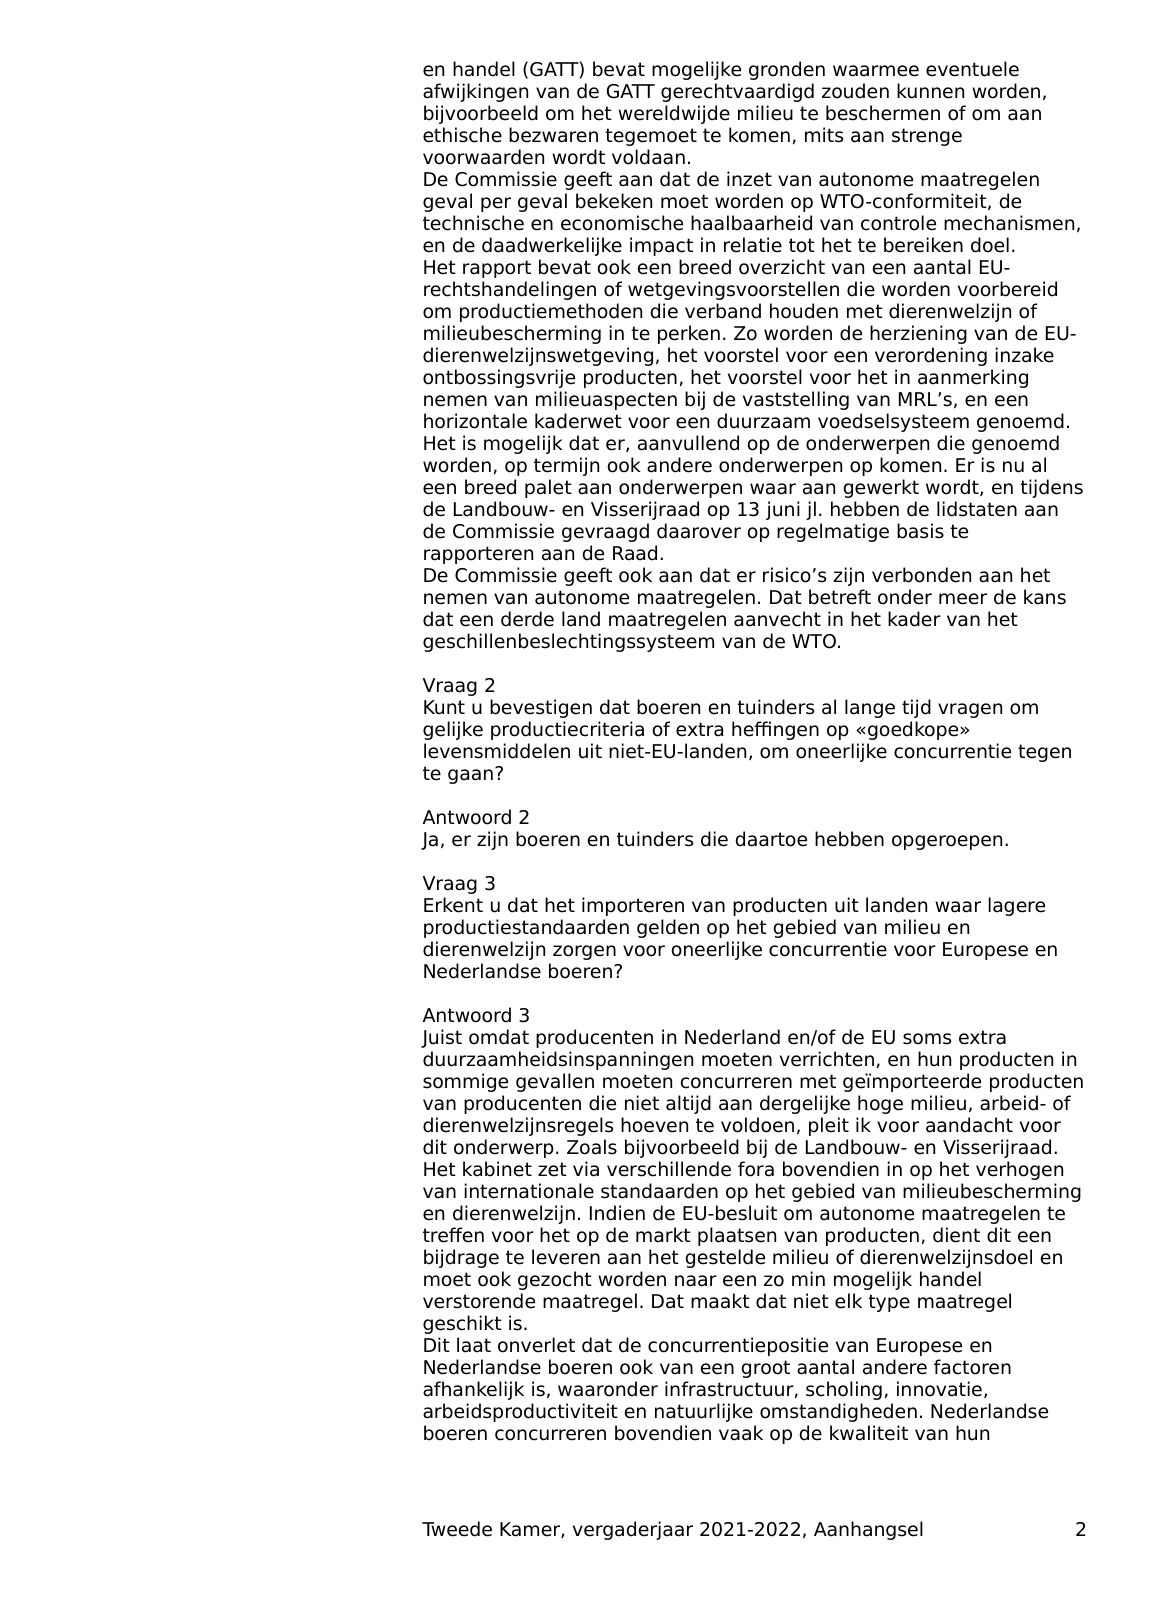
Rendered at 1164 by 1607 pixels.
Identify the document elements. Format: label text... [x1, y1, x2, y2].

text Juist omdat producenten in Nederland en/of de EU soms extra duurzaamheidsinspanningen moeten verrichten, en hun producten in sommige gevallen moeten concurreren met geïmporteerde producten van producenten die niet altijd aan dergelijke hoge milieu, arbeid- of dierenwelzijnsregels hoeven te voldoen, pleit ik voor aandacht voor dit onderwerp. Zoals bijvoorbeeld bij de Landbouw- en Visserijraad. Het kabinet zet via verschillende fora bovendien in op het verhogen van internationale standaarden op het gebied van milieubescherming en dierenwelzijn. Indien de EU-besluit om autonome maatregelen te treffen voor het op de markt plaatsen van producten, dient dit een bijdrage te leveren aan het gestelde milieu of dierenwelzijnsdoel en moet ook gezocht worden naar een zo min mogelijk handel verstorende maatregel. Dat maakt dat niet elk type maatregel geschikt is. [422, 1027, 1087, 1335]
text Dit laat onverlet dat de concurrentiepositie van Europese en Nederlandse boeren ook van een groot aantal andere factoren afhankelijk is, waaronder infrastructuur, scholing, innovatie, arbeidsproductiviteit en natuurlijke omstandigheden. Nederlandse boeren concurreren bovendien vaak op de kwaliteit van hun [422, 1335, 1087, 1444]
text en handel (GATT) bevat mogelijke gronden waarmee eventuele afwijkingen van de GATT gerechtvaardigd zouden kunnen worden, bijvoorbeeld om het wereldwijde milieu te beschermen of om aan ethische bezwaren tegemoet te komen, mits aan strenge voorwaarden wordt voldaan. [422, 59, 1087, 169]
text Vraag 2 [422, 675, 1087, 697]
text Antwoord 2 [422, 807, 1087, 829]
text Antwoord 3 [422, 1005, 1087, 1027]
text Ja, er zijn boeren en tuinders die daartoe hebben opgeroepen. [422, 829, 1087, 851]
text De Commissie geeft ook aan dat er risico’s zijn verbonden aan het nemen van autonome maatregelen. Dat betreft onder meer de kans dat een derde land maatregelen aanvecht in het kader van het geschillenbeslechtingssysteem van de WTO. [422, 564, 1087, 652]
text Erkent u dat het importeren van producten uit landen waar lagere productiestandaarden gelden op het gebied van milieu en dierenwelzijn zorgen voor oneerlijke concurrentie voor Europese en Nederlandse boeren? [422, 895, 1087, 983]
text Vraag 3 [422, 873, 1087, 895]
text Het rapport bevat ook een breed overzicht van een aantal EU-rechtshandelingen of wetgevingsvoorstellen die worden voorbereid om productiemethoden die verband houden met dierenwelzijn of milieubescherming in te perken. Zo worden de herziening van de EU-dierenwelzijnswetgeving, het voorstel voor een verordening inzake ontbossingsvrije producten, het voorstel voor het in aanmerking nemen van milieuaspecten bij de vaststelling van MRL’s, en een horizontale kaderwet voor een duurzaam voedselsysteem genoemd. Het is mogelijk dat er, aanvullend op de onderwerpen die genoemd worden, op termijn ook andere onderwerpen op komen. Er is nu al een breed palet aan onderwerpen waar aan gewerkt wordt, en tijdens de Landbouw- en Visserijraad op 13 juni jl. hebben de lidstaten aan de Commissie gevraagd daarover op regelmatige basis te rapporteren aan de Raad. [422, 257, 1087, 564]
text Kunt u bevestigen dat boeren en tuinders al lange tijd vragen om gelijke productiecriteria of extra heffingen op «goedkope» levensmiddelen uit niet-EU-landen, om oneerlijke concurrentie tegen te gaan? [422, 697, 1087, 784]
text De Commissie geeft aan dat de inzet van autonome maatregelen geval per geval bekeken moet worden op WTO-conformiteit, de technische en economische haalbaarheid van controle mechanismen, en de daadwerkelijke impact in relatie tot het te bereiken doel. [422, 169, 1087, 257]
